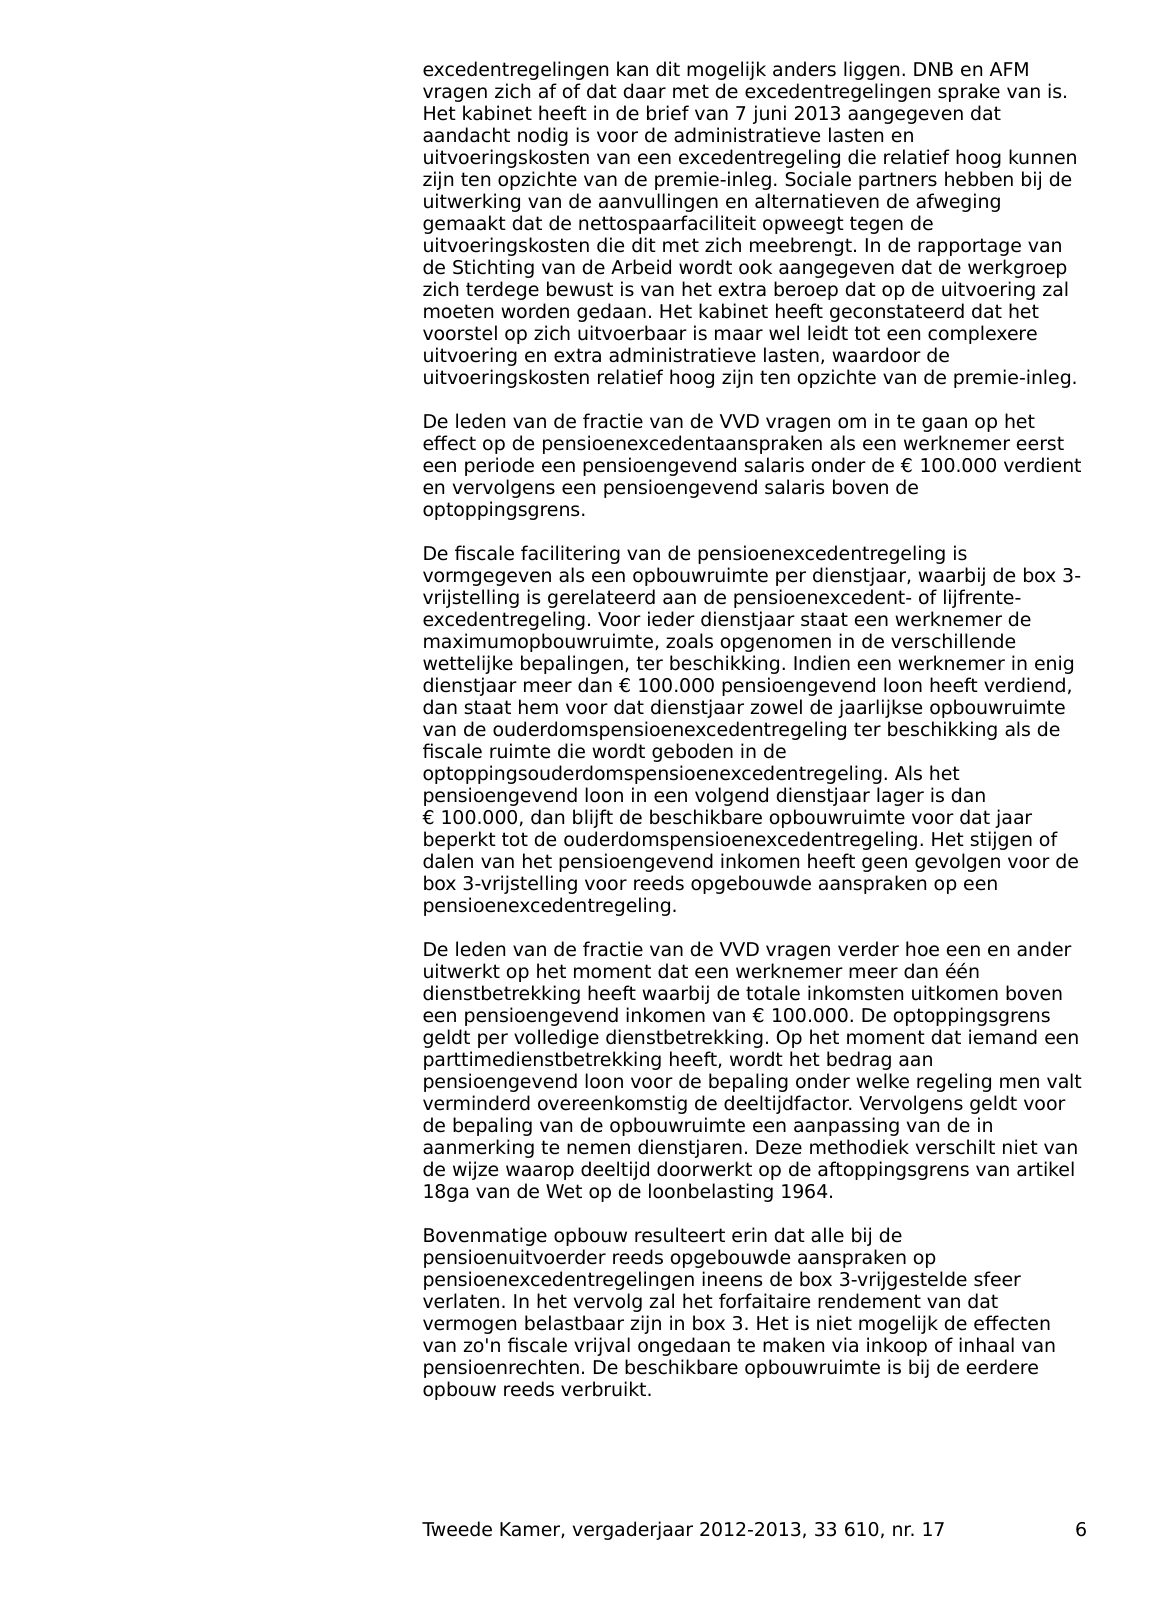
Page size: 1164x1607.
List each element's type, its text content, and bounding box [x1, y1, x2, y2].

text De leden van de fractie van de VVD vragen verder hoe een en ander uitwerkt op het moment dat een werknemer meer dan één dienstbetrekking heeft waarbij de totale inkomsten uitkomen boven een pensioengevend inkomen van € 100.000. De optoppingsgrens geldt per volledige dienstbetrekking. Op het moment dat iemand een parttimedienstbetrekking heeft, wordt het bedrag aan pensioengevend loon voor de bepaling onder welke regeling men valt verminderd overeenkomstig de deeltijdfactor. Vervolgens geldt voor de bepaling van de opbouwruimte een aanpassing van de in aanmerking te nemen dienstjaren. Deze methodiek verschilt niet van de wijze waarop deeltijd doorwerkt op de aftoppingsgrens van artikel 18ga van de Wet op de loonbelasting 1964. [422, 939, 1087, 1203]
text De leden van de fractie van de VVD vragen om in te gaan op het effect op de pensioenexcedentaanspraken als een werknemer eerst een periode een pensioengevend salaris onder de € 100.000 verdient en vervolgens een pensioengevend salaris boven de optoppingsgrens. [422, 411, 1087, 521]
text excedentregelingen kan dit mogelijk anders liggen. DNB en AFM vragen zich af of dat daar met de excedentregelingen sprake van is. Het kabinet heeft in de brief van 7 juni 2013 aangegeven dat aandacht nodig is voor de administratieve lasten en uitvoeringskosten van een excedentregeling die relatief hoog kunnen zijn ten opzichte van de premie-inleg. Sociale partners hebben bij de uitwerking van de aanvullingen en alternatieven de afweging gemaakt dat de nettospaarfaciliteit opweegt tegen de uitvoeringskosten die dit met zich meebrengt. In de rapportage van de Stichting van de Arbeid wordt ook aangegeven dat de werkgroep zich terdege bewust is van het extra beroep dat op de uitvoering zal moeten worden gedaan. Het kabinet heeft geconstateerd dat het voorstel op zich uitvoerbaar is maar wel leidt tot een complexere uitvoering en extra administratieve lasten, waardoor de uitvoeringskosten relatief hoog zijn ten opzichte van de premie-inleg. [422, 59, 1087, 389]
text Bovenmatige opbouw resulteert erin dat alle bij de pensioenuitvoerder reeds opgebouwde aanspraken op pensioenexcedentregelingen ineens de box 3-vrijgestelde sfeer verlaten. In het vervolg zal het forfaitaire rendement van dat vermogen belastbaar zijn in box 3. Het is niet mogelijk de effecten van zo'n fiscale vrijval ongedaan te maken via inkoop of inhaal van pensioenrechten. De beschikbare opbouwruimte is bij de eerdere opbouw reeds verbruikt. [422, 1225, 1087, 1401]
text De fiscale facilitering van de pensioenexcedentregeling is vormgegeven als een opbouwruimte per dienstjaar, waarbij de box 3-vrijstelling is gerelateerd aan de pensioenexcedent- of lijfrente-excedentregeling. Voor ieder dienstjaar staat een werknemer de maximumopbouwruimte, zoals opgenomen in de verschillende wettelijke bepalingen, ter beschikking. Indien een werknemer in enig dienstjaar meer dan € 100.000 pensioengevend loon heeft verdiend, dan staat hem voor dat dienstjaar zowel de jaarlijkse opbouwruimte van de ouderdomspensioenexcedentregeling ter beschikking als de fiscale ruimte die wordt geboden in de optoppingsouderdomspensioenexcedentregeling. Als het pensioengevend loon in een volgend dienstjaar lager is dan € 100.000, dan blijft de beschikbare opbouwruimte voor dat jaar beperkt tot de ouderdomspensioenexcedentregeling. Het stijgen of dalen van het pensioengevend inkomen heeft geen gevolgen voor de box 3-vrijstelling voor reeds opgebouwde aanspraken op een pensioenexcedentregeling. [422, 543, 1087, 917]
